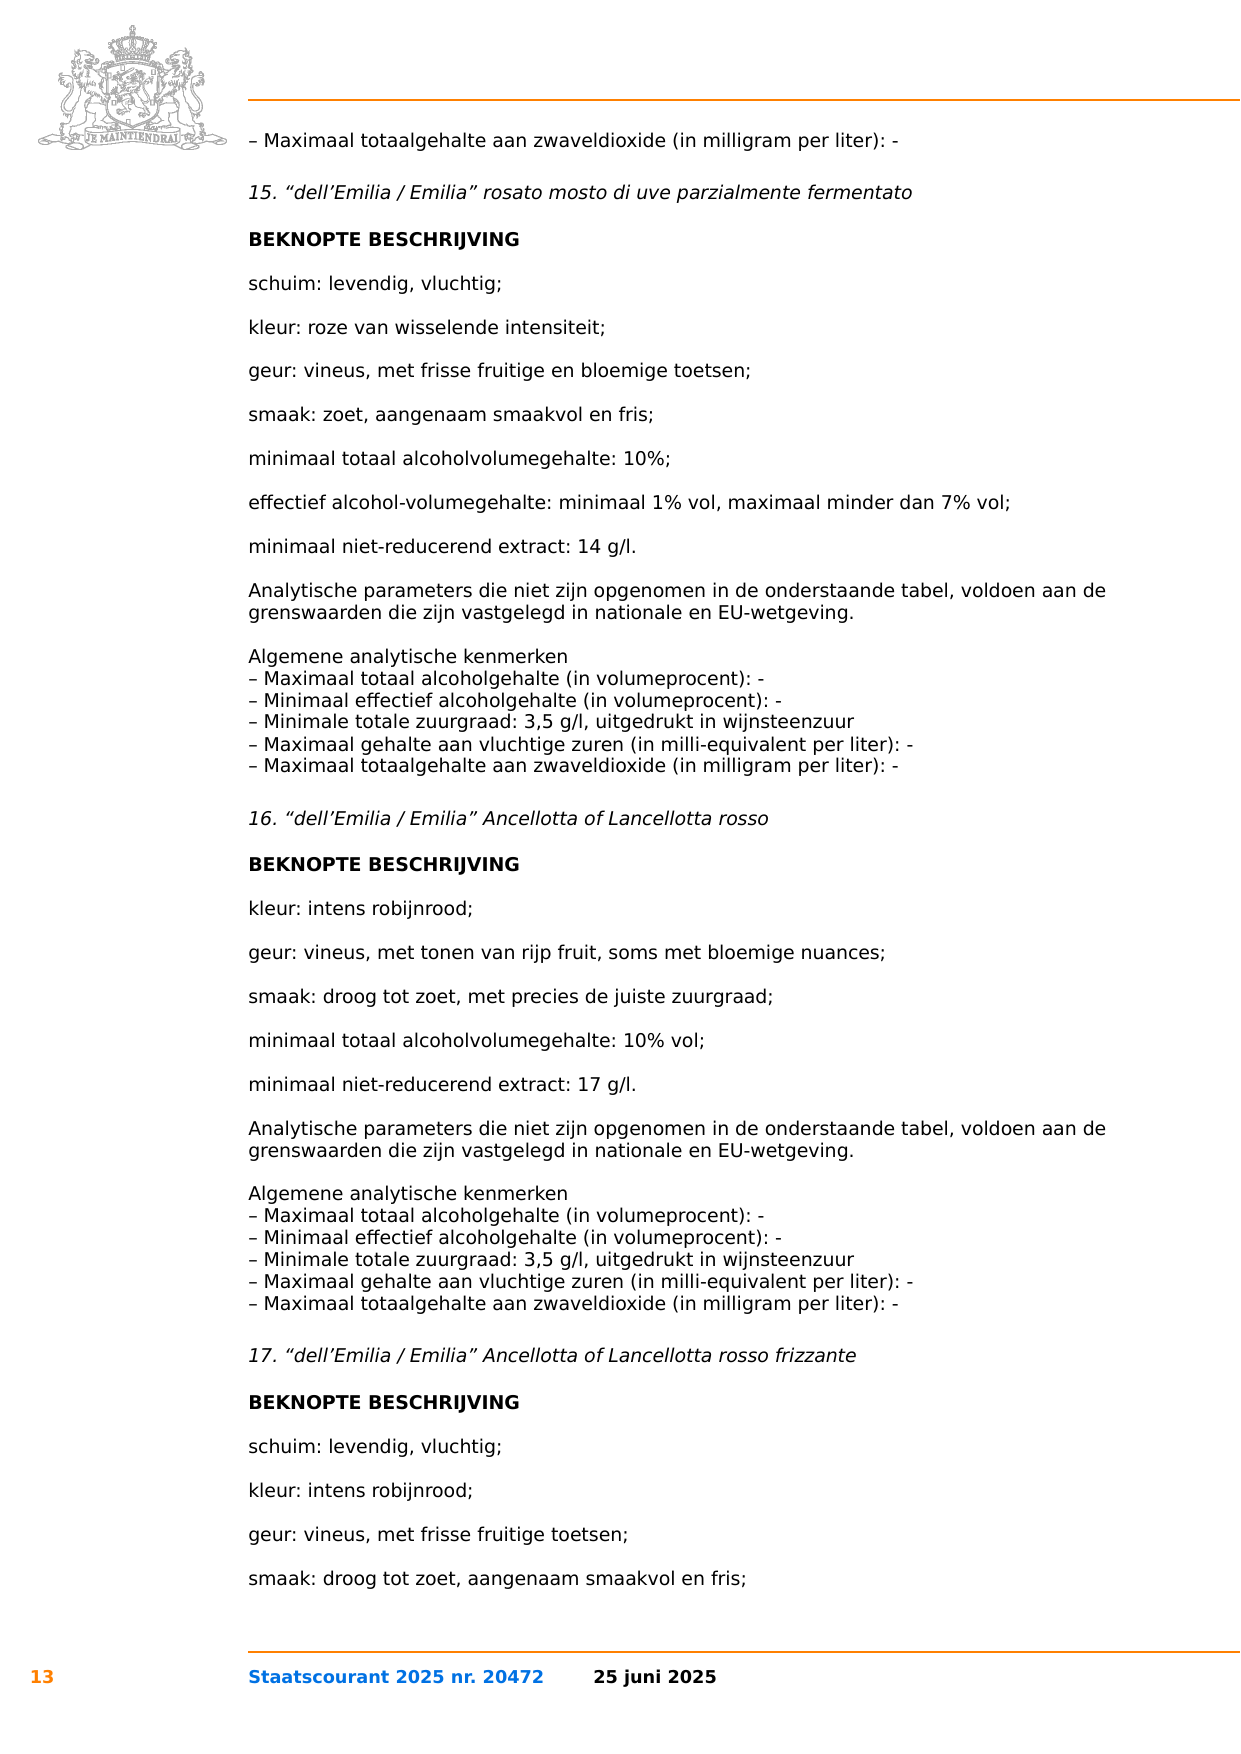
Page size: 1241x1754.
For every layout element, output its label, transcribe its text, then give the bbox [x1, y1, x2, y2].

text – Maximaal gehalte aan vluchtige zuren (in milli-equivalent per liter): - [248, 1271, 1163, 1293]
text – Maximaal totaalgehalte aan zwaveldioxide (in milligram per liter): - [248, 130, 1163, 152]
text Analytische parameters die niet zijn opgenomen in de onderstaande tabel, voldoen aan de grenswaarden die zijn vastgelegd in nationale en EU-wetgeving. [248, 1117, 1163, 1161]
text minimaal niet-reducerend extract: 14 g/l. [248, 536, 1163, 558]
subtitle 16. “dell’Emilia / Emilia” Ancellotta of Lancellotta rosso [248, 807, 1163, 829]
text – Maximaal totaal alcoholgehalte (in volumeprocent): - [248, 1205, 1163, 1227]
text schuim: levendig, vluchtig; [248, 1436, 1163, 1458]
text kleur: intens robijnrood; [248, 1480, 1163, 1502]
text Algemene analytische kenmerken [248, 1183, 1163, 1205]
text BEKNOPTE BESCHRIJVING [248, 854, 1163, 876]
text smaak: droog tot zoet, aangenaam smaakvol en fris; [248, 1568, 1163, 1589]
text kleur: roze van wisselende intensiteit; [248, 317, 1163, 338]
text – Minimale totale zuurgraad: 3,5 g/l, uitgedrukt in wijnsteenzuur [248, 1249, 1163, 1271]
text – Maximaal totaalgehalte aan zwaveldioxide (in milligram per liter): - [248, 755, 1163, 777]
subtitle 17. “dell’Emilia / Emilia” Ancellotta of Lancellotta rosso frizzante [248, 1345, 1163, 1367]
text – Maximaal totaal alcoholgehalte (in volumeprocent): - [248, 667, 1163, 689]
text effectief alcohol-volumegehalte: minimaal 1% vol, maximaal minder dan 7% vol; [248, 492, 1163, 514]
text kleur: intens robijnrood; [248, 898, 1163, 920]
text minimaal totaal alcoholvolumegehalte: 10%; [248, 448, 1163, 470]
picture [38, 25, 227, 150]
text schuim: levendig, vluchtig; [248, 273, 1163, 295]
text geur: vineus, met tonen van rijp fruit, soms met bloemige nuances; [248, 942, 1163, 964]
text geur: vineus, met frisse fruitige toetsen; [248, 1524, 1163, 1546]
text – Minimale totale zuurgraad: 3,5 g/l, uitgedrukt in wijnsteenzuur [248, 711, 1163, 733]
text minimaal totaal alcoholvolumegehalte: 10% vol; [248, 1030, 1163, 1052]
text – Minimaal effectief alcoholgehalte (in volumeprocent): - [248, 689, 1163, 711]
text minimaal niet-reducerend extract: 17 g/l. [248, 1074, 1163, 1096]
text geur: vineus, met frisse fruitige en bloemige toetsen; [248, 360, 1163, 382]
text BEKNOPTE BESCHRIJVING [248, 229, 1163, 251]
text BEKNOPTE BESCHRIJVING [248, 1392, 1163, 1414]
text Algemene analytische kenmerken [248, 646, 1163, 667]
text – Maximaal gehalte aan vluchtige zuren (in milli-equivalent per liter): - [248, 733, 1163, 755]
text Analytische parameters die niet zijn opgenomen in de onderstaande tabel, voldoen aan de grenswaarden die zijn vastgelegd in nationale en EU-wetgeving. [248, 580, 1163, 624]
text – Minimaal effectief alcoholgehalte (in volumeprocent): - [248, 1227, 1163, 1249]
text smaak: droog tot zoet, met precies de juiste zuurgraad; [248, 986, 1163, 1008]
text smaak: zoet, aangenaam smaakvol en fris; [248, 404, 1163, 426]
text – Maximaal totaalgehalte aan zwaveldioxide (in milligram per liter): - [248, 1293, 1163, 1315]
subtitle 15. “dell’Emilia / Emilia” rosato mosto di uve parzialmente fermentato [248, 182, 1163, 204]
